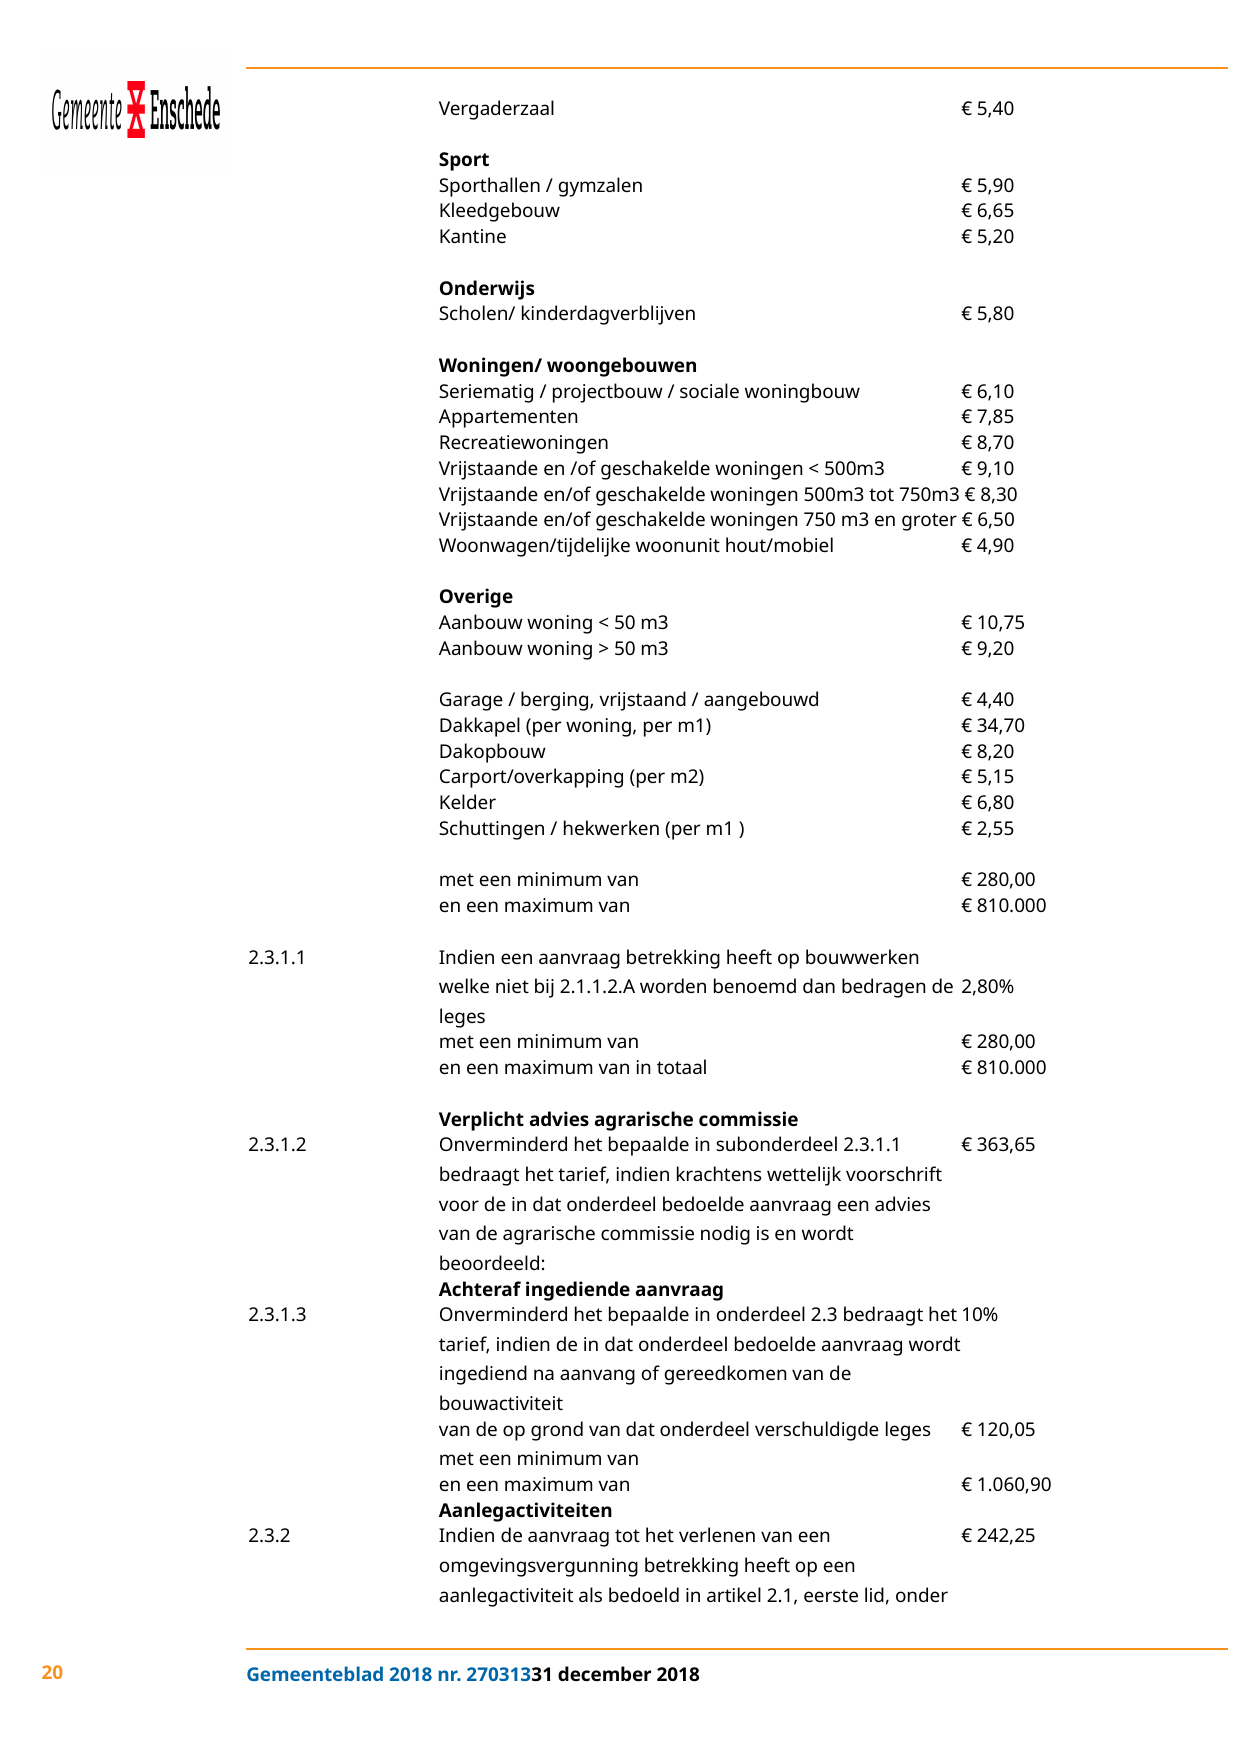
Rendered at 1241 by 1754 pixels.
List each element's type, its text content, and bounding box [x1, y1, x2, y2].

table_cell € 34,70 [961, 712, 1152, 738]
table_cell Dakkapel (per woning, per m1) [439, 712, 961, 738]
table_cell Aanbouw woning > 50 m3 [439, 635, 961, 661]
table_cell Vrijstaande en/of geschakelde woningen 750 m3 en groter € 6,50 [439, 506, 1152, 532]
table_cell Aanbouw woning < 50 m3 [439, 609, 961, 635]
table_cell 2.3.1.3 [248, 1301, 439, 1416]
table_cell [248, 95, 439, 121]
table_cell [248, 121, 439, 146]
table_cell [248, 532, 439, 558]
table_cell Kleedgebouw [439, 198, 961, 223]
table_cell [961, 326, 1152, 352]
table_cell [961, 275, 1152, 301]
table_cell Verplicht advies agrarische commissie [439, 1106, 961, 1132]
table_cell [961, 146, 1152, 172]
table_cell Sport [439, 146, 961, 172]
table_cell Garage / berging, vrijstaand / aangebouwd [439, 687, 961, 712]
table_cell € 9,20 [961, 635, 1152, 661]
table_cell [248, 352, 439, 378]
table_cell Woningen/ woongebouwen [439, 352, 961, 378]
table_cell [248, 584, 439, 609]
table_cell Indien de aanvraag tot het verlenen van een omgevingsvergunning betrekking heeft op een aanlegactiviteit als bedoeld in artikel 2.1, eerste lid, onder [439, 1523, 961, 1608]
table_cell [248, 1416, 439, 1471]
table_cell [248, 429, 439, 455]
table_cell [248, 275, 439, 301]
table_cell [439, 918, 961, 944]
table_cell [439, 841, 961, 867]
table_cell [248, 378, 439, 403]
table_cell Kelder [439, 790, 961, 815]
table_cell [248, 558, 439, 584]
table_cell Achteraf ingediende aanvraag [439, 1276, 961, 1301]
table_cell Scholen/ kinderdagverblijven [439, 301, 961, 326]
table_cell [439, 1080, 961, 1106]
table_cell [439, 121, 961, 146]
table_cell Kantine [439, 224, 961, 249]
table_cell € 242,25 [961, 1523, 1152, 1608]
table_cell [248, 635, 439, 661]
table_cell € 4,90 [961, 532, 1152, 558]
table_cell [961, 584, 1152, 609]
table_cell [248, 224, 439, 249]
table_cell [248, 867, 439, 892]
table_cell € 280,00 [961, 1029, 1152, 1054]
table_cell en een maximum van [439, 893, 961, 918]
table_cell € 6,10 [961, 378, 1152, 403]
table_cell [248, 712, 439, 738]
table_cell [248, 764, 439, 789]
table_cell [439, 661, 961, 687]
table_cell met een minimum van [439, 867, 961, 892]
table_cell € 810.000 [961, 1055, 1152, 1080]
table_cell Aanlegactiviteiten [439, 1497, 961, 1523]
table_cell [961, 918, 1152, 944]
table_cell [248, 1080, 439, 1106]
table_cell [248, 815, 439, 841]
table_cell met een minimum van [439, 1029, 961, 1054]
table_cell [248, 249, 439, 275]
table_cell € 6,80 [961, 790, 1152, 815]
table_cell Dakopbouw [439, 738, 961, 764]
table_cell [961, 1276, 1152, 1301]
table_cell [248, 506, 439, 532]
table_cell € 280,00 [961, 867, 1152, 892]
table_cell [961, 249, 1152, 275]
table_cell [248, 1471, 439, 1497]
table_cell 2,80% [961, 944, 1152, 1029]
table_cell Sporthallen / gymzalen [439, 172, 961, 198]
picture [41, 47, 231, 172]
table_cell € 120,05 [961, 1416, 1152, 1471]
table_cell € 4,40 [961, 687, 1152, 712]
table_cell [248, 146, 439, 172]
table_cell € 5,90 [961, 172, 1152, 198]
table_cell [248, 661, 439, 687]
table_cell € 9,10 [961, 455, 1152, 481]
table_cell [248, 1497, 439, 1523]
table_cell € 5,80 [961, 301, 1152, 326]
table_cell Vergaderzaal [439, 95, 961, 121]
table_cell [248, 841, 439, 867]
table_cell Carport/overkapping (per m2) [439, 764, 961, 789]
table_cell Indien een aanvraag betrekking heeft op bouwwerken welke niet bij 2.1.1.2.A worden benoemd dan bedragen de leges [439, 944, 961, 1029]
table_cell Recreatiewoningen [439, 429, 961, 455]
table_cell € 8,70 [961, 429, 1152, 455]
table_cell [248, 609, 439, 635]
table_cell € 2,55 [961, 815, 1152, 841]
table_cell [961, 1106, 1152, 1132]
table_cell Seriematig / projectbouw / sociale woningbouw [439, 378, 961, 403]
table_cell 2.3.1.1 [248, 944, 439, 1029]
table_cell [961, 661, 1152, 687]
table_cell [248, 172, 439, 198]
table_cell 2.3.1.2 [248, 1132, 439, 1276]
table_cell [439, 249, 961, 275]
table_cell € 5,40 [961, 95, 1152, 121]
table_cell [248, 893, 439, 918]
table_cell € 10,75 [961, 609, 1152, 635]
table_cell van de op grond van dat onderdeel verschuldigde leges met een minimum van [439, 1416, 961, 1471]
table_cell € 810.000 [961, 893, 1152, 918]
table_cell Appartementen [439, 404, 961, 429]
table_cell Onderwijs [439, 275, 961, 301]
table_cell € 6,65 [961, 198, 1152, 223]
table_cell [439, 326, 961, 352]
table_cell [439, 558, 961, 584]
table_cell € 5,20 [961, 224, 1152, 249]
table_cell [248, 198, 439, 223]
table_cell [248, 687, 439, 712]
table_cell [961, 841, 1152, 867]
table_cell en een maximum van [439, 1471, 961, 1497]
table_cell [248, 918, 439, 944]
table_cell [961, 1497, 1152, 1523]
table_cell [248, 301, 439, 326]
table_cell € 363,65 [961, 1132, 1152, 1276]
table_cell [961, 121, 1152, 146]
table_cell 2.3.2 [248, 1523, 439, 1608]
table_cell [248, 790, 439, 815]
table_cell Vrijstaande en /of geschakelde woningen < 500m3 [439, 455, 961, 481]
table_cell en een maximum van in totaal [439, 1055, 961, 1080]
table_cell Schuttingen / hekwerken (per m1 ) [439, 815, 961, 841]
table_cell € 5,15 [961, 764, 1152, 789]
table_cell [248, 326, 439, 352]
table_cell [248, 738, 439, 764]
table_cell Overige [439, 584, 961, 609]
table_cell Onverminderd het bepaalde in onderdeel 2.3 bedraagt het tarief, indien de in dat onderdeel bedoelde aanvraag wordt ingediend na aanvang of gereedkomen van de bouwactiviteit [439, 1301, 961, 1416]
table_cell [248, 404, 439, 429]
table_cell € 7,85 [961, 404, 1152, 429]
table_cell [248, 1055, 439, 1080]
table_cell [961, 352, 1152, 378]
table_cell [248, 1276, 439, 1301]
table_cell € 1.060,90 [961, 1471, 1152, 1497]
table_cell [248, 1029, 439, 1054]
table_cell Vrijstaande en/of geschakelde woningen 500m3 tot 750m3 € 8,30 [439, 481, 1152, 506]
table_cell [961, 558, 1152, 584]
table_cell [961, 1080, 1152, 1106]
table_cell [248, 455, 439, 481]
table_cell [248, 1106, 439, 1132]
table_cell Onverminderd het bepaalde in subonderdeel 2.3.1.1 bedraagt het tarief, indien krachtens wettelijk voorschrift voor de in dat onderdeel bedoelde aanvraag een advies van de agrarische commissie nodig is en wordt beoordeeld: [439, 1132, 961, 1276]
table_cell € 8,20 [961, 738, 1152, 764]
table_cell Woonwagen/tijdelijke woonunit hout/mobiel [439, 532, 961, 558]
table_cell [248, 481, 439, 506]
table_cell 10% [961, 1301, 1152, 1416]
